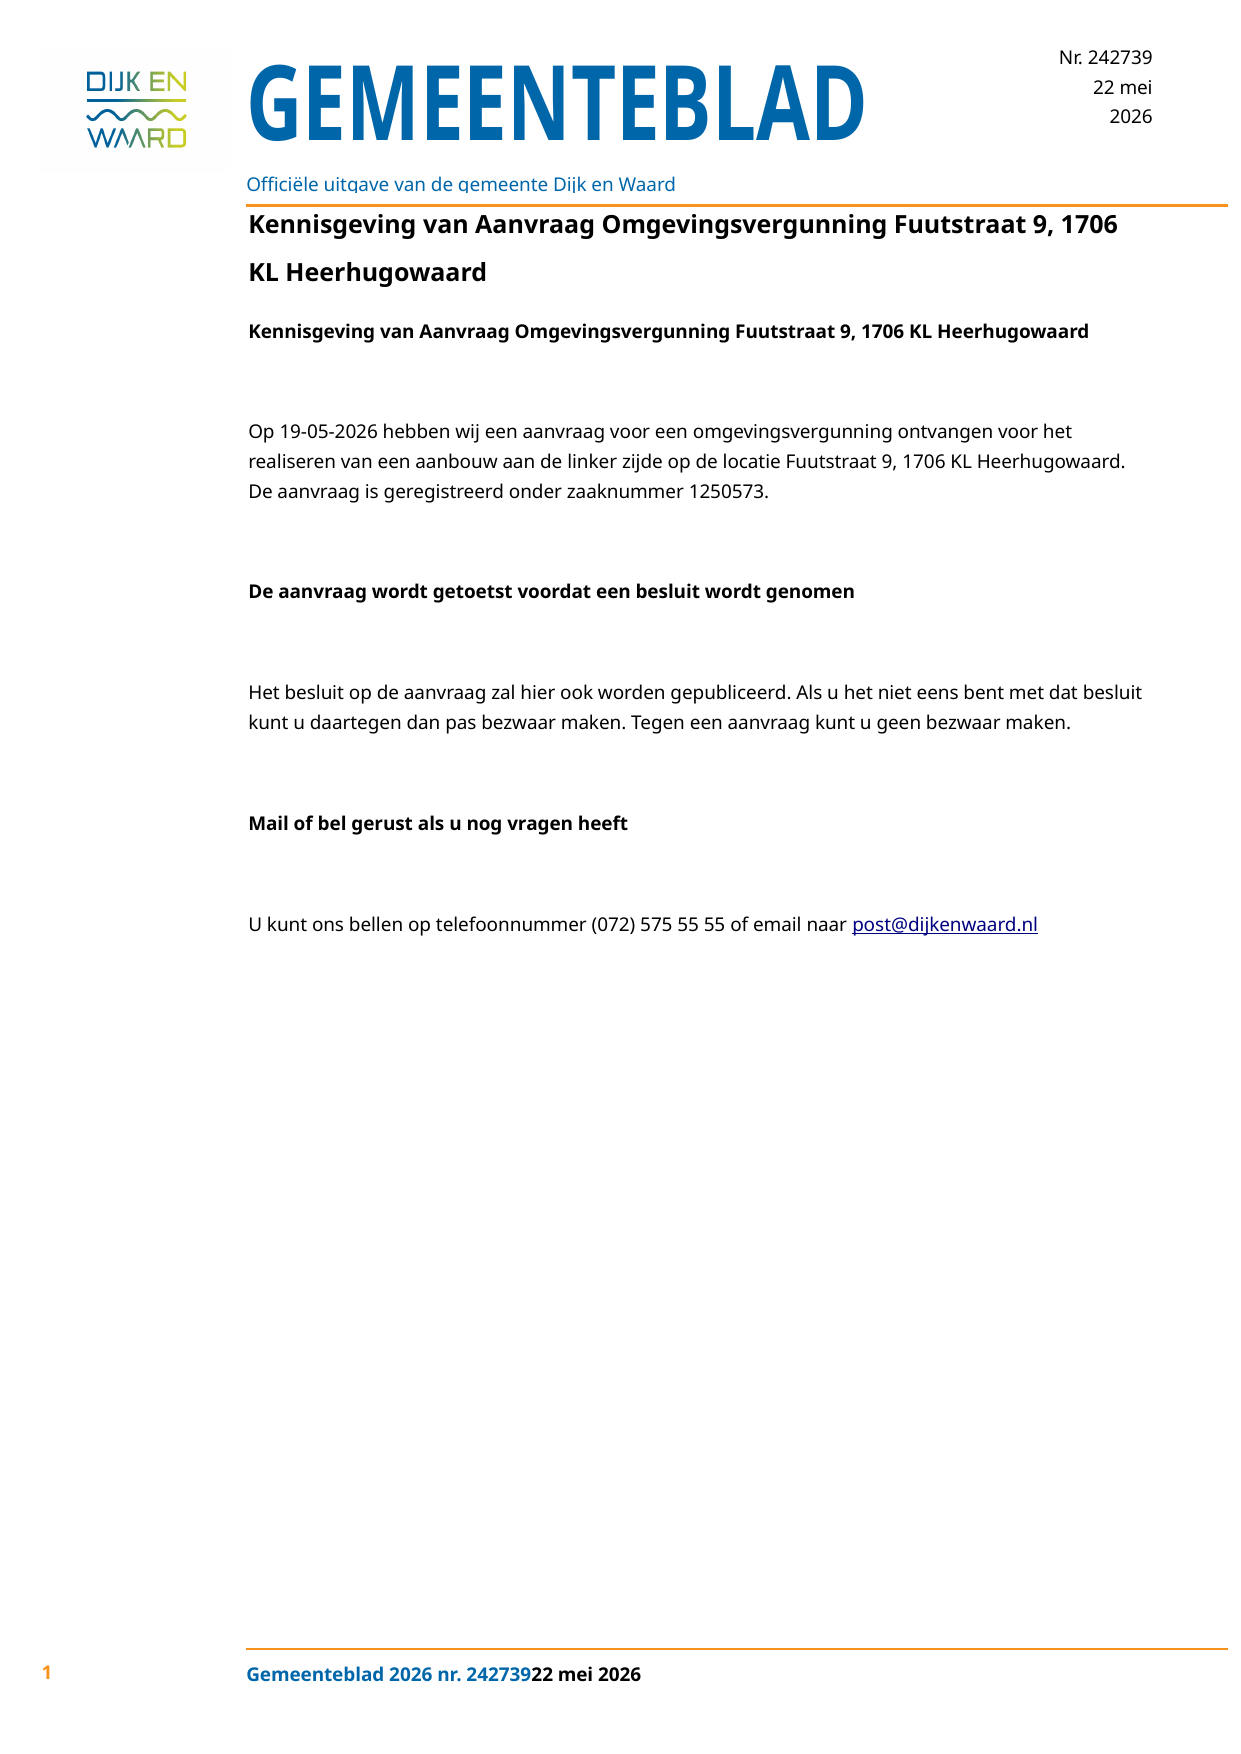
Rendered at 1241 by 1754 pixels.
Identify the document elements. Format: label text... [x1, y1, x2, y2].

text Mail of bel gerust als u nog vragen heeft [248, 810, 1152, 836]
picture [41, 47, 231, 172]
text De aanvraag wordt getoetst voordat een besluit wordt genomen [248, 579, 1152, 604]
text Kennisgeving van Aanvraag Omgevingsvergunning Fuutstraat 9, 1706 KL Heerhugowaard [248, 318, 1152, 344]
text U kunt ons bellen op telefoonnummer (072) 575 55 55 of email naar post@dijkenwaard.nl [248, 911, 1152, 937]
text Op 19-05-2026 hebben wij een aanvraag voor een omgevingsvergunning ontvangen voor het realiseren van een aanbouw aan de linker zijde op de locatie Fuutstraat 9, 1706 KL Heerhugowaard. De aanvraag is geregistreerd onder zaaknummer 1250573. [248, 419, 1152, 504]
text Het besluit op de aanvraag zal hier ook worden gepubliceerd. Als u het niet eens bent met dat besluit kunt u daartegen dan pas bezwaar maken. Tegen een aanvraag kunt u geen bezwaar maken. [248, 679, 1152, 735]
text Kennisgeving van Aanvraag Omgevingsvergunning Fuutstraat 9, 1706 KL Heerhugowaard [248, 207, 1152, 288]
